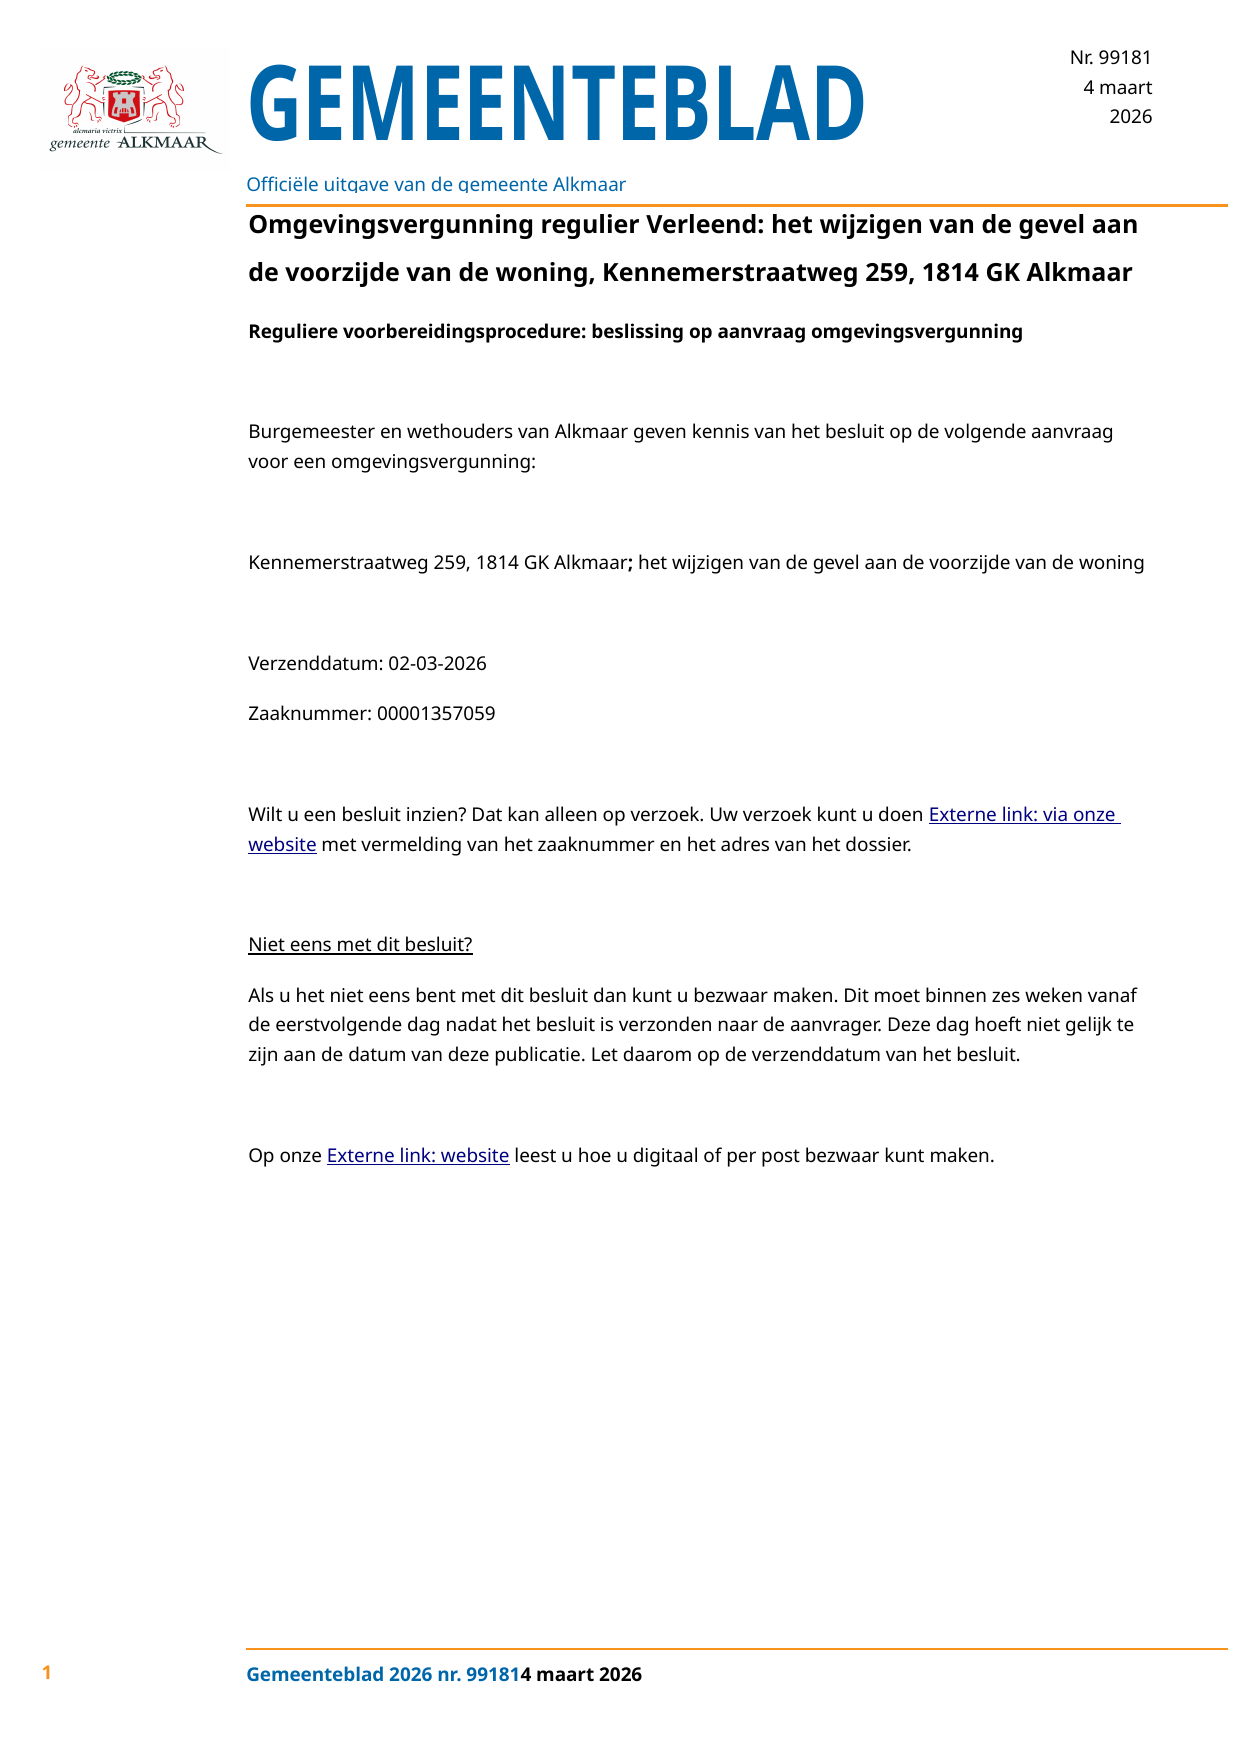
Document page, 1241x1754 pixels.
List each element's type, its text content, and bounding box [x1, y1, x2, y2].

text Kennemerstraatweg 259, 1814 GK Alkmaar; het wijzigen van de gevel aan de voorzijde van de woning [248, 549, 1152, 575]
text Niet eens met dit besluit? [248, 932, 1152, 957]
picture [41, 47, 231, 172]
text Wilt u een besluit inzien? Dat kan alleen op verzoek. Uw verzoek kunt u doen Externe link: via onze website met vermelding van het zaaknummer en het adres van het dossier. [248, 801, 1152, 857]
text Verzenddatum: 02-03-2026 [248, 650, 1152, 676]
text Burgemeester en wethouders van Alkmaar geven kennis van het besluit op de volgende aanvraag voor een omgevingsvergunning: [248, 419, 1152, 474]
text Reguliere voorbereidingsprocedure: beslissing op aanvraag omgevingsvergunning [248, 318, 1152, 344]
text Op onze Externe link: website leest u hoe u digitaal of per post bezwaar kunt maken. [248, 1142, 1152, 1168]
text Omgevingsvergunning regulier Verleend: het wijzigen van de gevel aan de voorzijde van de woning, Kennemerstraatweg 259, 1814 GK Alkmaar [248, 207, 1152, 288]
text Als u het niet eens bent met dit besluit dan kunt u bezwaar maken. Dit moet binnen zes weken vanaf de eerstvolgende dag nadat het besluit is verzonden naar de aanvrager. Deze dag hoeft niet gelijk te zijn aan de datum van deze publicatie. Let daarom op de verzenddatum van het besluit. [248, 982, 1152, 1067]
text Zaaknummer: 00001357059 [248, 700, 1152, 726]
